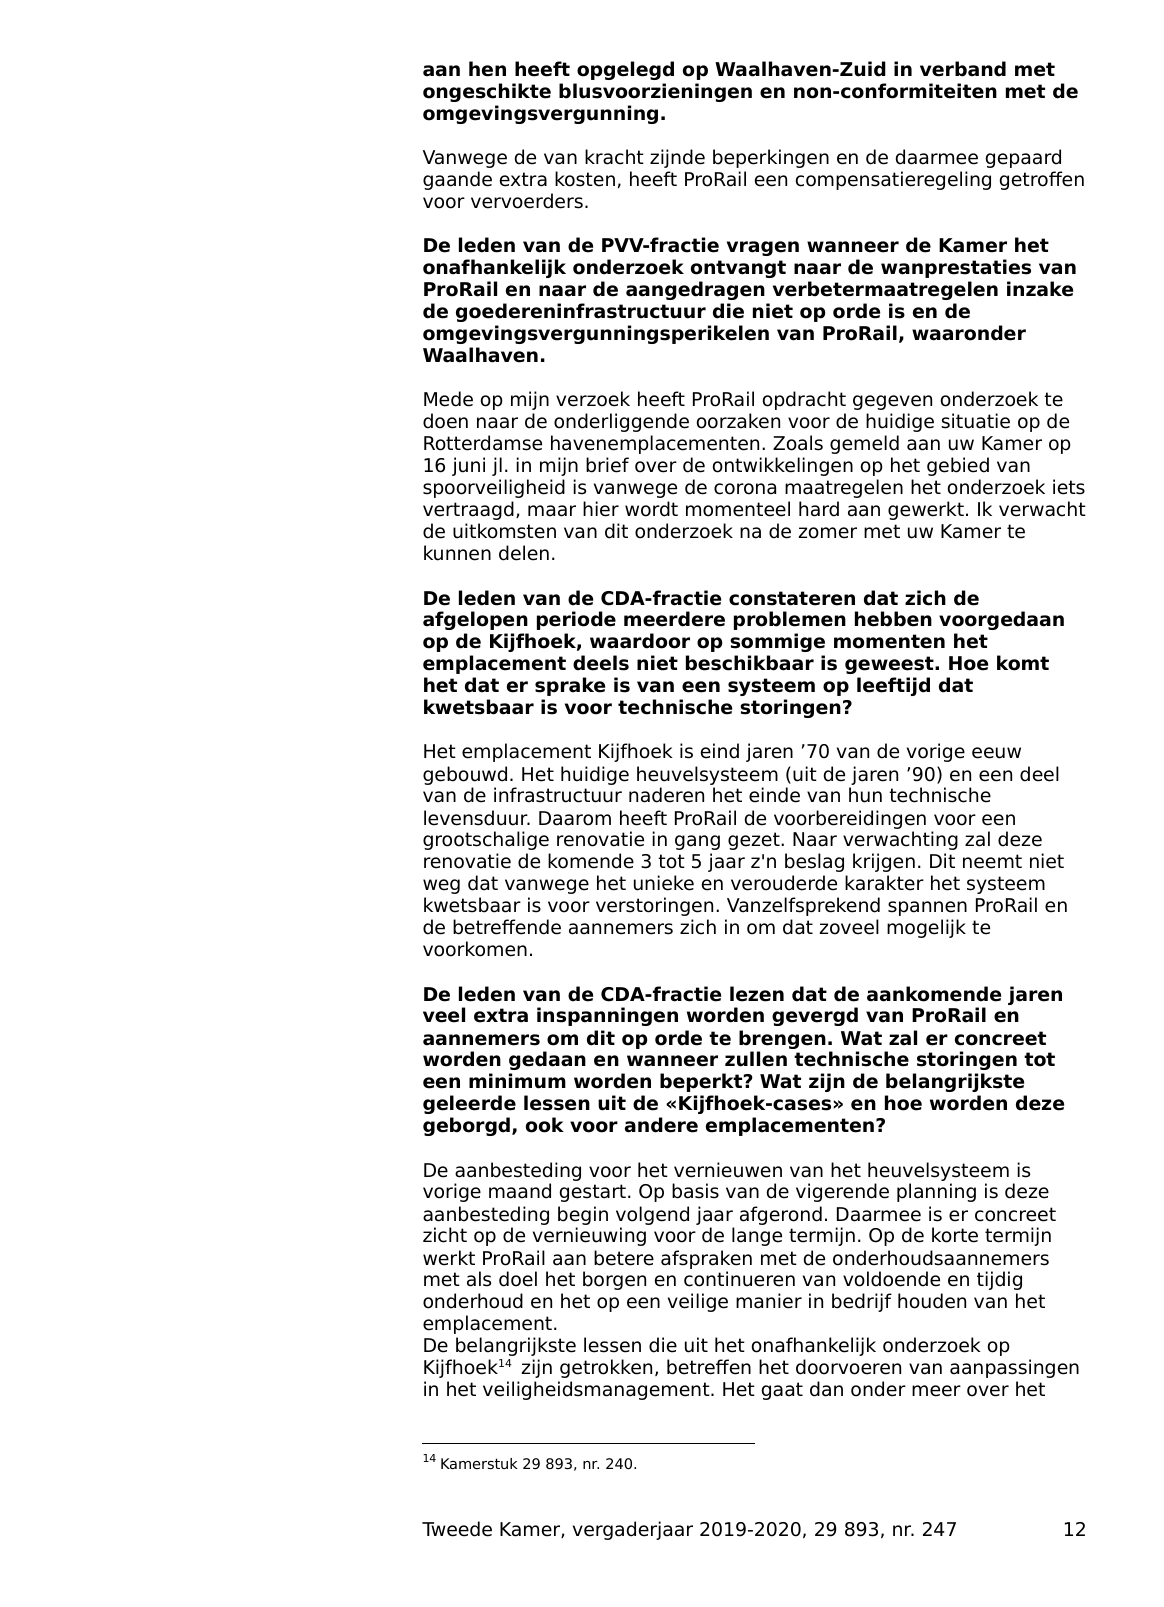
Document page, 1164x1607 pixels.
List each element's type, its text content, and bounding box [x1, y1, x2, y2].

text De aanbesteding voor het vernieuwen van het heuvelsysteem is vorige maand gestart. Op basis van de vigerende planning is deze aanbesteding begin volgend jaar afgerond. Daarmee is er concreet zicht op de vernieuwing voor de lange termijn. Op de korte termijn werkt ProRail aan betere afspraken met de onderhoudsaannemers met als doel het borgen en continueren van voldoende en tijdig onderhoud en het op een veilige manier in bedrijf houden van het emplacement. [422, 1159, 1087, 1335]
text Kamerstuk 29 893, nr. 240. [422, 1452, 1087, 1474]
text Vanwege de van kracht zijnde beperkingen en de daarmee gepaard gaande extra kosten, heeft ProRail een compensatieregeling getroffen voor vervoerders. [422, 147, 1087, 213]
text De belangrijkste lessen die uit het onafhankelijk onderzoek op Kijfhoek zijn getrokken, betreffen het doorvoeren van aanpassingen in het veiligheidsmanagement. Het gaat dan onder meer over het [422, 1335, 1087, 1401]
text De leden van de PVV-fractie vragen wanneer de Kamer het onafhankelijk onderzoek ontvangt naar de wanprestaties van ProRail en naar de aangedragen verbetermaatregelen inzake de goedereninfrastructuur die niet op orde is en de omgevingsvergunningsperikelen van ProRail, waaronder Waalhaven. [422, 235, 1087, 367]
text Mede op mijn verzoek heeft ProRail opdracht gegeven onderzoek te doen naar de onderliggende oorzaken voor de huidige situatie op de Rotterdamse havenemplacementen. Zoals gemeld aan uw Kamer op 16 juni jl. in mijn brief over de ontwikkelingen op het gebied van spoorveiligheid is vanwege de corona maatregelen het onderzoek iets vertraagd, maar hier wordt momenteel hard aan gewerkt. Ik verwacht de uitkomsten van dit onderzoek na de zomer met uw Kamer te kunnen delen. [422, 389, 1087, 565]
text Het emplacement Kijfhoek is eind jaren ’70 van de vorige eeuw gebouwd. Het huidige heuvelsysteem (uit de jaren ’90) en een deel van de infrastructuur naderen het einde van hun technische levensduur. Daarom heeft ProRail de voorbereidingen voor een grootschalige renovatie in gang gezet. Naar verwachting zal deze renovatie de komende 3 tot 5 jaar z'n beslag krijgen. Dit neemt niet weg dat vanwege het unieke en verouderde karakter het systeem kwetsbaar is voor verstoringen. Vanzelfsprekend spannen ProRail en de betreffende aannemers zich in om dat zoveel mogelijk te voorkomen. [422, 741, 1087, 961]
text De leden van de CDA-fractie lezen dat de aankomende jaren veel extra inspanningen worden gevergd van ProRail en aannemers om dit op orde te brengen. Wat zal er concreet worden gedaan en wanneer zullen technische storingen tot een minimum worden beperkt? Wat zijn de belangrijkste geleerde lessen uit de «Kijfhoek-cases» en hoe worden deze geborgd, ook voor andere emplacementen? [422, 983, 1087, 1137]
text De leden van de CDA-fractie constateren dat zich de afgelopen periode meerdere problemen hebben voorgedaan op de Kijfhoek, waardoor op sommige momenten het emplacement deels niet beschikbaar is geweest. Hoe komt het dat er sprake is van een systeem op leeftijd dat kwetsbaar is voor technische storingen? [422, 587, 1087, 719]
text aan hen heeft opgelegd op Waalhaven-Zuid in verband met ongeschikte blusvoorzieningen en non-conformiteiten met de omgevingsvergunning. [422, 59, 1087, 125]
